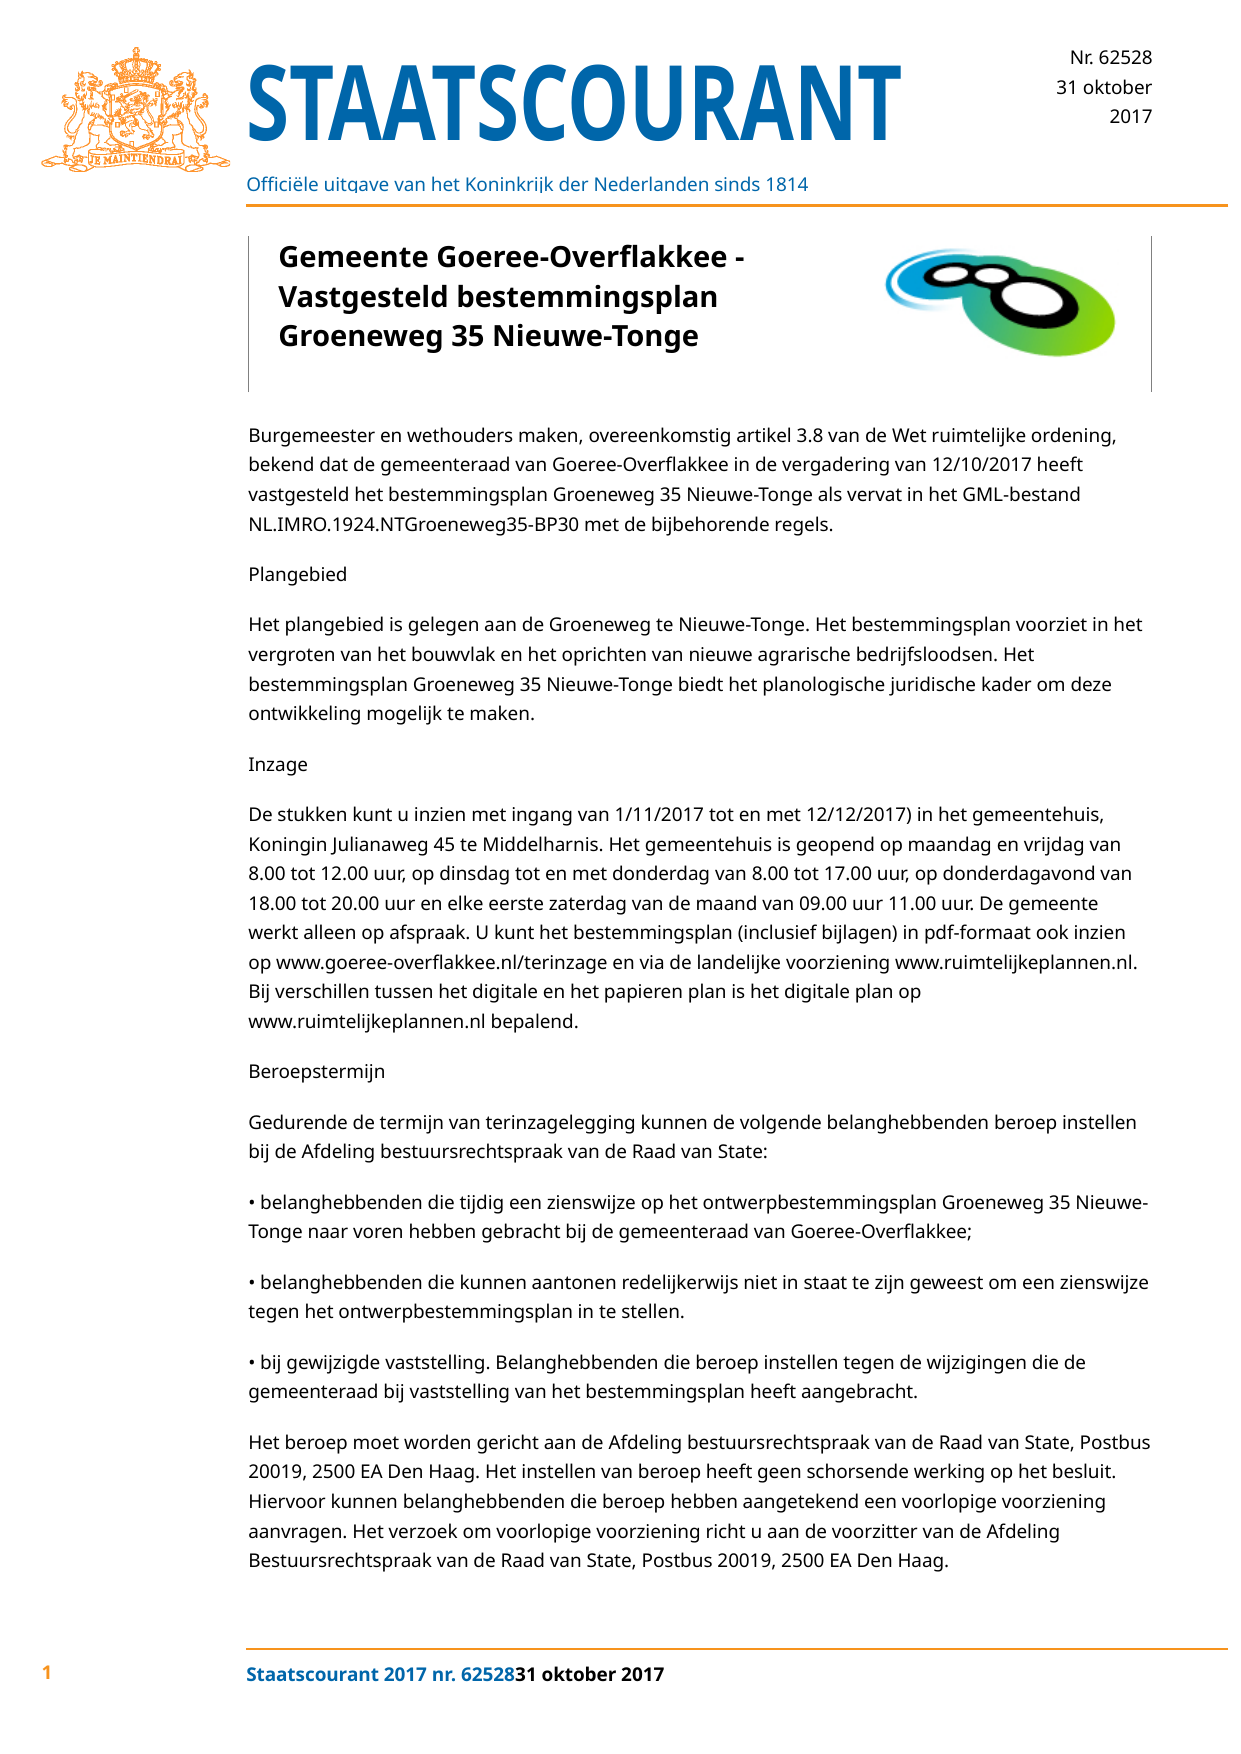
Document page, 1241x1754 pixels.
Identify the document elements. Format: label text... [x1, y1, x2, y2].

table_header Gemeente Goeree-Overflakkee - Vastgesteld bestemmingsplan Groeneweg 35 Nieuwe-Tonge [249, 236, 850, 392]
text Plangebied [248, 561, 1152, 587]
text Gedurende de termijn van terinzagelegging kunnen de volgende belanghebbenden beroep instellen bij de Afdeling bestuursrechtspraak van de Raad van State: [248, 1109, 1152, 1164]
picture [882, 236, 1119, 367]
text • bij gewijzigde vaststelling. Belanghebbenden die beroep instellen tegen de wijzigingen die de gemeenteraad bij vaststelling van het bestemmingsplan heeft aangebracht. [248, 1349, 1152, 1404]
text Het plangebied is gelegen aan de Groeneweg te Nieuwe-Tonge. Het bestemmingsplan voorziet in het vergroten van het bouwvlak en het oprichten van nieuwe agrarische bedrijfsloodsen. Het bestemmingsplan Groeneweg 35 Nieuwe-Tonge biedt het planologische juridische kader om deze ontwikkeling mogelijk te maken. [248, 612, 1152, 726]
text Het beroep moet worden gericht aan de Afdeling bestuursrechtspraak van de Raad van State, Postbus 20019, 2500 EA Den Haag. Het instellen van beroep heeft geen schorsende werking op het besluit. Hiervoor kunnen belanghebbenden die beroep hebben aangetekend een voorlopige voorziening aanvragen. Het verzoek om voorlopige voorziening richt u aan de voorzitter van de Afdeling Bestuursrechtspraak van de Raad van State, Postbus 20019, 2500 EA Den Haag. [248, 1429, 1152, 1573]
text Beroepstermijn [248, 1059, 1152, 1084]
table_header [850, 236, 1151, 392]
text Inzage [248, 751, 1152, 776]
picture [41, 47, 231, 172]
text De stukken kunt u inzien met ingang van 1/11/2017 tot en met 12/12/2017) in het gemeentehuis, Koningin Julianaweg 45 te Middelharnis. Het gemeentehuis is geopend op maandag en vrijdag van 8.00 tot 12.00 uur, op dinsdag tot en met donderdag van 8.00 tot 17.00 uur, op donderdagavond van 18.00 tot 20.00 uur en elke eerste zaterdag van de maand van 09.00 uur 11.00 uur. De gemeente werkt alleen op afspraak. U kunt het bestemmingsplan (inclusief bijlagen) in pdf-formaat ook inzien op www.goeree-overflakkee.nl/terinzage en via de landelijke voorziening www.ruimtelijkeplannen.nl. Bij verschillen tussen het digitale en het papieren plan is het digitale plan op www.ruimtelijkeplannen.nl bepalend. [248, 801, 1152, 1034]
text Burgemeester en wethouders maken, overeenkomstig artikel 3.8 van de Wet ruimtelijke ordening, bekend dat de gemeenteraad van Goeree-Overflakkee in de vergadering van 12/10/2017 heeft vastgesteld het bestemmingsplan Groeneweg 35 Nieuwe-Tonge als vervat in het GML-bestand NL.IMRO.1924.NTGroeneweg35-BP30 met de bijbehorende regels. [248, 422, 1152, 536]
text • belanghebbenden die kunnen aantonen redelijkerwijs niet in staat te zijn geweest om een zienswijze tegen het ontwerpbestemmingsplan in te stellen. [248, 1269, 1152, 1324]
text • belanghebbenden die tijdig een zienswijze op het ontwerpbestemmingsplan Groeneweg 35 Nieuwe-Tonge naar voren hebben gebracht bij de gemeenteraad van Goeree-Overflakkee; [248, 1189, 1152, 1244]
